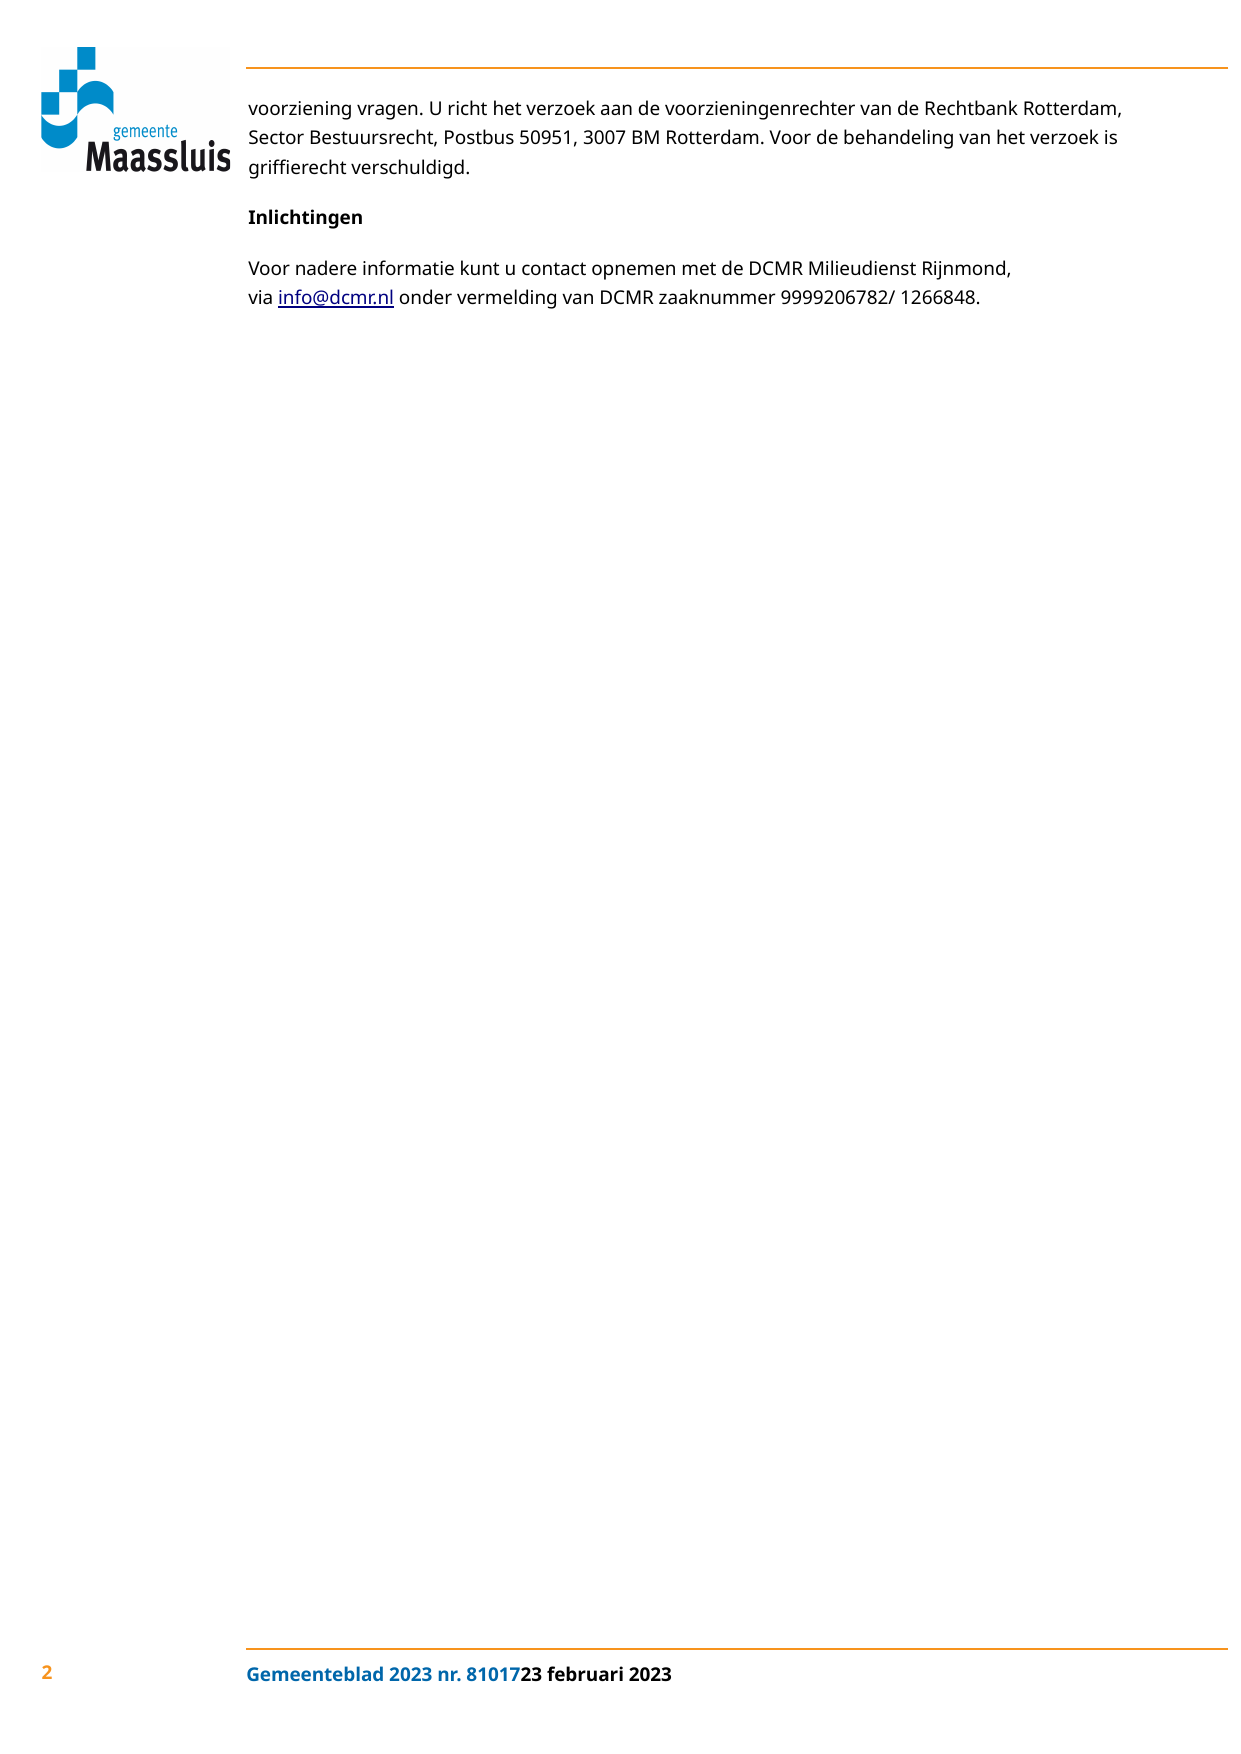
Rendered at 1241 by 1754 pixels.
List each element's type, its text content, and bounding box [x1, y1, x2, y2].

text voorziening vragen. U richt het verzoek aan de voorzieningenrechter van de Rechtbank Rotterdam, Sector Bestuursrecht, Postbus 50951, 3007 BM Rotterdam. Voor de behandeling van het verzoek is griffierecht verschuldigd. [248, 95, 1152, 180]
text Inlichtingen [248, 204, 1152, 230]
picture [41, 47, 231, 172]
text Voor nadere informatie kunt u contact opnemen met de DCMR Milieudienst Rijnmond, via info@dcmr.nl onder vermelding van DCMR zaaknummer 9999206782/ 1266848. [248, 255, 1152, 310]
picture [41, 47, 77, 92]
